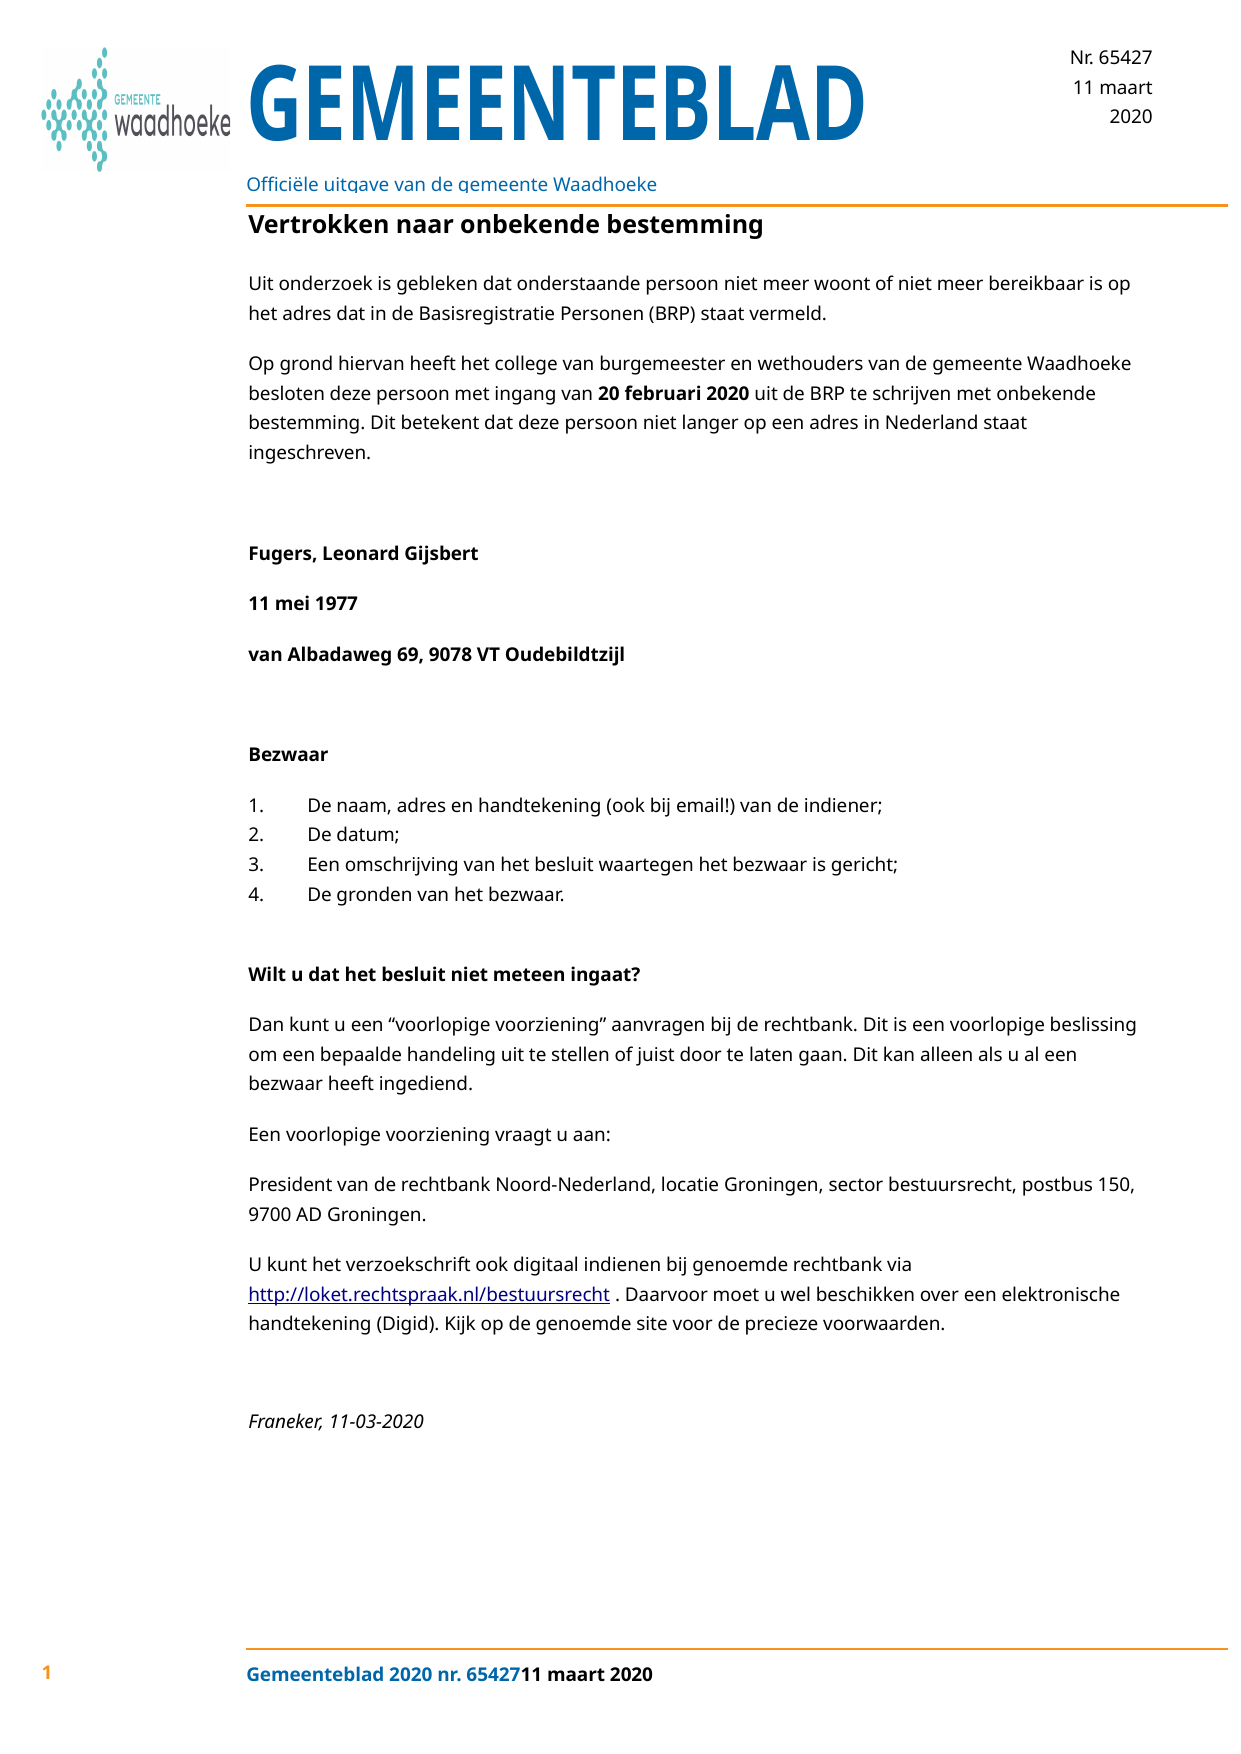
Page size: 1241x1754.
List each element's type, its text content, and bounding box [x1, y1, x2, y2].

text Bezwaar [248, 742, 1152, 767]
list De datum; [248, 822, 1152, 847]
text Uit onderzoek is gebleken dat onderstaande persoon niet meer woont of niet meer bereikbaar is op het adres dat in de Basisregistratie Personen (BRP) staat vermeld. [248, 270, 1152, 326]
text Een voorlopige voorziening vraagt u aan: [248, 1121, 1152, 1146]
text Wilt u dat het besluit niet meteen ingaat? [248, 961, 1152, 986]
list Een omschrijving van het besluit waartegen het bezwaar is gericht; [248, 851, 1152, 877]
text Franeker, 11-03-2020 [248, 1408, 1152, 1434]
text Op grond hiervan heeft het college van burgemeester en wethouders van de gemeente Waadhoeke besloten deze persoon met ingang van 20 februari 2020 uit de BRP te schrijven met onbekende bestemming. Dit betekent dat deze persoon niet langer op een adres in Nederland staat ingeschreven. [248, 350, 1152, 465]
list De gronden van het bezwaar. [248, 881, 1152, 906]
text Vertrokken naar onbekende bestemming [248, 207, 1152, 241]
text 11 mei 1977 [248, 590, 1152, 616]
text U kunt het verzoekschrift ook digitaal indienen bij genoemde rechtbank via http://loket.rechtspraak.nl/bestuursrecht . Daarvoor moet u wel beschikken over een elektronische handtekening (Digid). Kijk op de genoemde site voor de precieze voorwaarden. [248, 1251, 1152, 1336]
list De naam, adres en handtekening (ook bij email!) van de indiener; [248, 792, 1152, 818]
text van Albadaweg 69, 9078 VT Oudebildtzijl [248, 641, 1152, 666]
text Fugers, Leonard Gijsbert [248, 540, 1152, 566]
text Dan kunt u een “voorlopige voorziening” aanvragen bij de rechtbank. Dit is een voorlopige beslissing om een bepaalde handeling uit te stellen of juist door te laten gaan. Dit kan alleen als u al een bezwaar heeft ingediend. [248, 1011, 1152, 1096]
picture [41, 47, 231, 172]
text President van de rechtbank Noord-Nederland, locatie Groningen, sector bestuursrecht, postbus 150, 9700 AD Groningen. [248, 1171, 1152, 1226]
